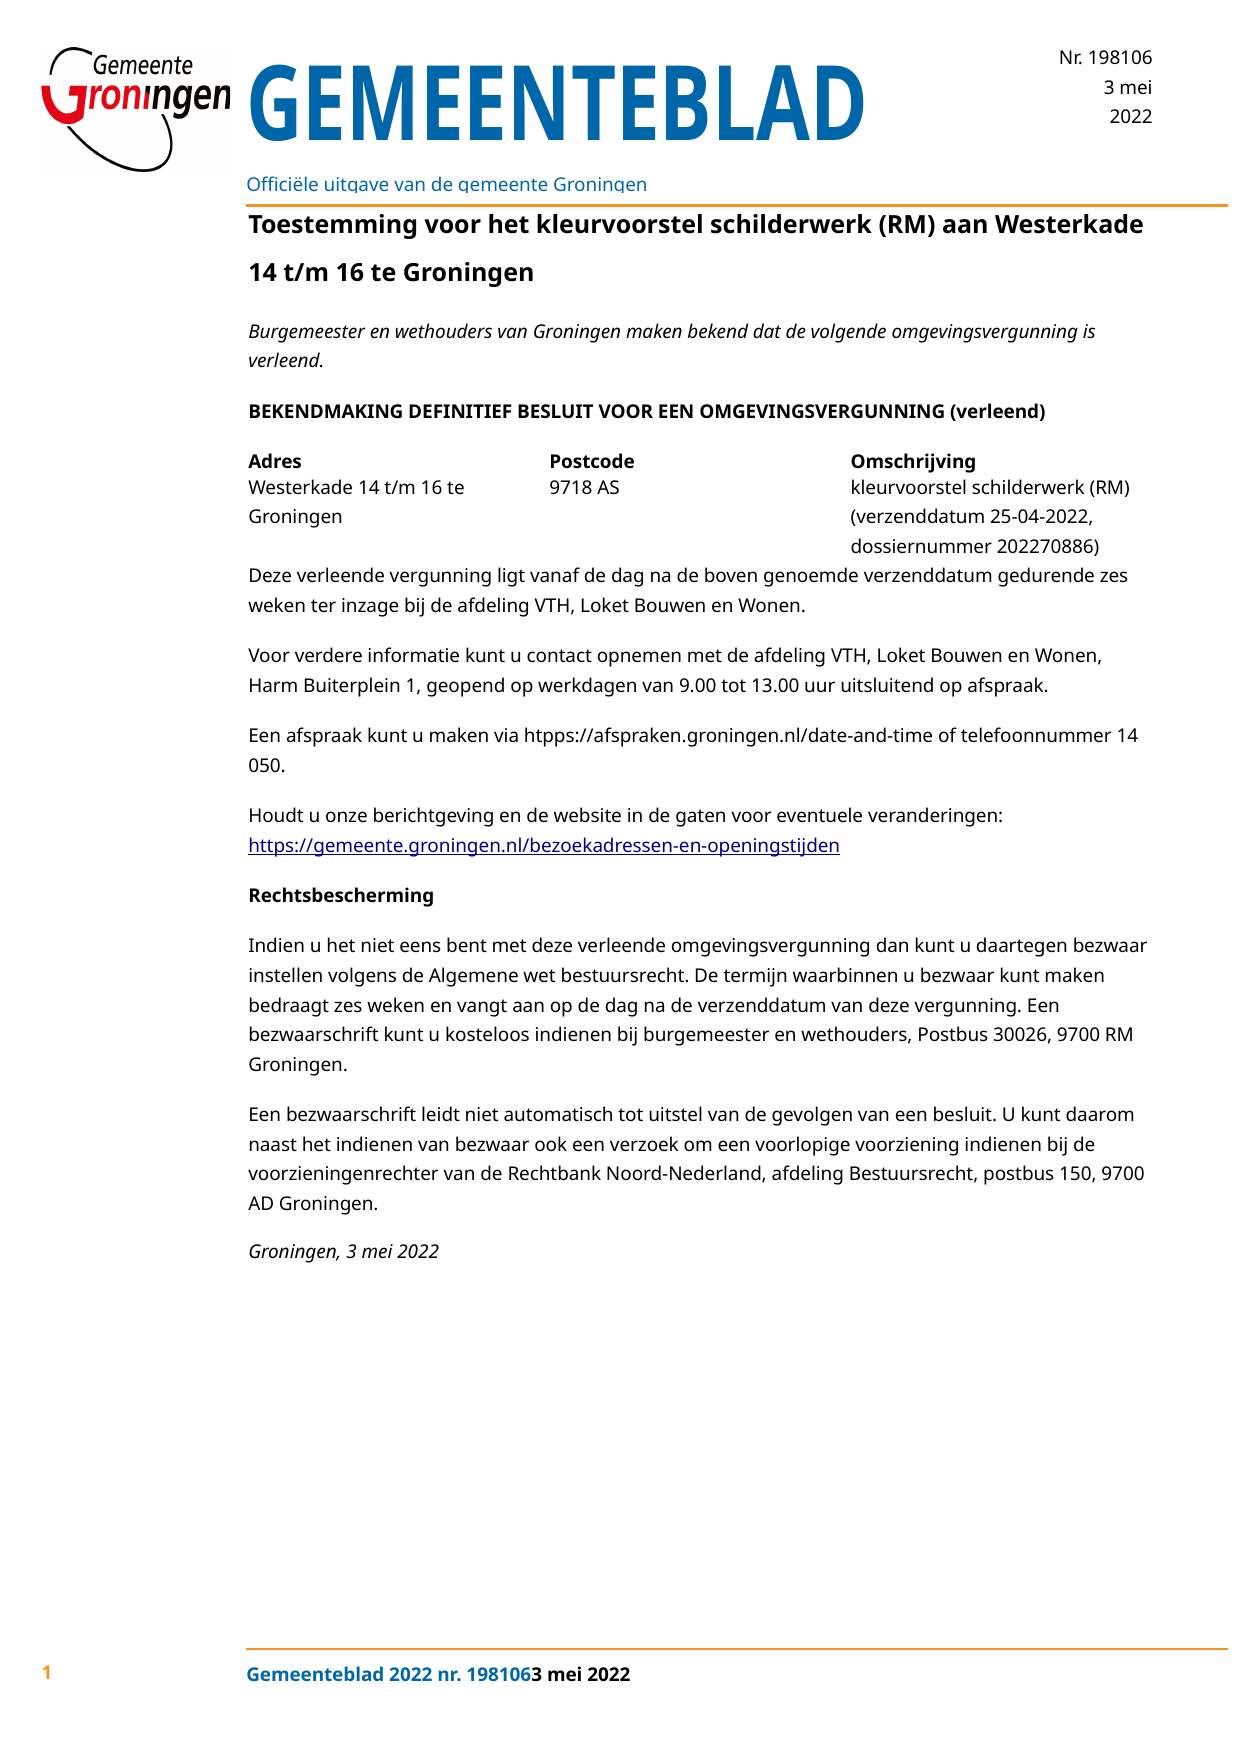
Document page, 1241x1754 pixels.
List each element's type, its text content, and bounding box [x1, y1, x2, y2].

text Indien u het niet eens bent met deze verleende omgevingsvergunning dan kunt u daartegen bezwaar instellen volgens de Algemene wet bestuursrecht. De termijn waarbinnen u bezwaar kunt maken bedraagt zes weken en vangt aan op de dag na de verzenddatum van deze vergunning. Een bezwaarschrift kunt u kosteloos indienen bij burgemeester en wethouders, Postbus 30026, 9700 RM Groningen. [248, 933, 1152, 1077]
text Burgemeester en wethouders van Groningen maken bekend dat de volgende omgevingsvergunning is verleend. [248, 318, 1152, 373]
table_header Omschrijving [850, 449, 1152, 474]
text BEKENDMAKING DEFINITIEF BESLUIT VOOR EEN OMGEVINGSVERGUNNING (verleend) [248, 398, 1152, 424]
text Houdt u onze berichtgeving en de website in de gaten voor eventuele veranderingen: https://gemeente.groningen.nl/bezoekadressen-en-openingstijden [248, 802, 1152, 858]
table_cell Westerkade 14 t/m 16 te Groningen [248, 474, 549, 559]
text Een afspraak kunt u maken via htpps://afspraken.groningen.nl/date-and-time of telefoonnummer 14 050. [248, 722, 1152, 778]
picture [41, 47, 231, 172]
text Groningen, 3 mei 2022 [248, 1238, 1152, 1264]
text Deze verleende vergunning ligt vanaf de dag na de boven genoemde verzenddatum gedurende zes weken ter inzage bij de afdeling VTH, Loket Bouwen en Wonen. [248, 562, 1152, 618]
table_header Adres [248, 449, 549, 474]
text Rechtsbescherming [248, 882, 1152, 908]
table_cell kleurvoorstel schilderwerk (RM) (verzenddatum 25-04-2022, dossiernummer 202270886) [850, 474, 1152, 559]
text Toestemming voor het kleurvoorstel schilderwerk (RM) aan Westerkade 14 t/m 16 te Groningen [248, 207, 1152, 288]
text Een bezwaarschrift leidt niet automatisch tot uitstel van de gevolgen van een besluit. U kunt daarom naast het indienen van bezwaar ook een verzoek om een voorlopige voorziening indienen bij de voorzieningenrechter van de Rechtbank Noord-Nederland, afdeling Bestuursrecht, postbus 150, 9700 AD Groningen. [248, 1101, 1152, 1216]
table_header Postcode [549, 449, 850, 474]
table_cell 9718 AS [549, 474, 850, 559]
text Voor verdere informatie kunt u contact opnemen met de afdeling VTH, Loket Bouwen en Wonen, Harm Buiterplein 1, geopend op werkdagen van 9.00 tot 13.00 uur uitsluitend op afspraak. [248, 642, 1152, 698]
